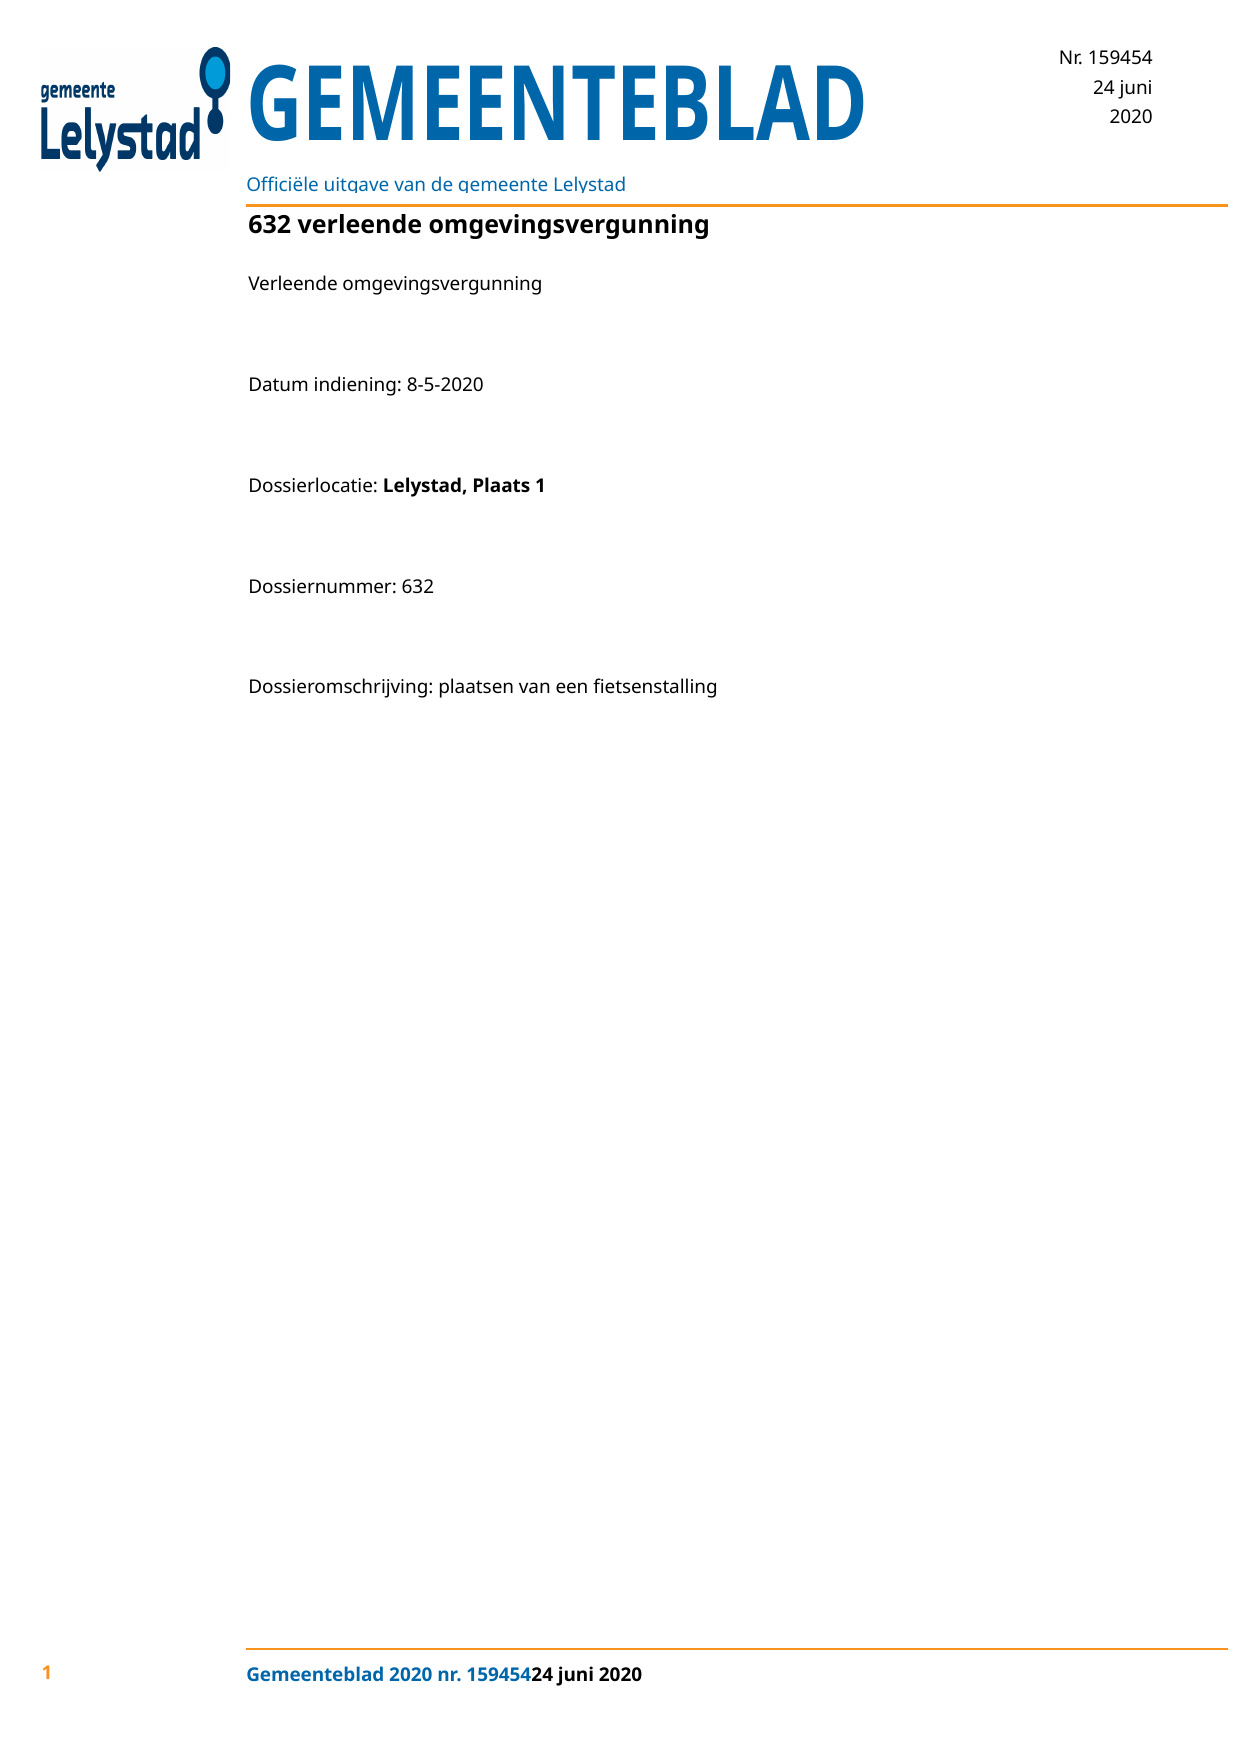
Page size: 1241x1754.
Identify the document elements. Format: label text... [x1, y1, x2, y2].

text Dossierlocatie: Lelystad, Plaats 1 [248, 472, 1152, 498]
text Datum indiening: 8-5-2020 [248, 371, 1152, 397]
text 632 verleende omgevingsvergunning [248, 207, 1152, 241]
picture [41, 47, 231, 172]
text Dossiernummer: 632 [248, 573, 1152, 598]
text Verleende omgevingsvergunning [248, 270, 1152, 296]
text Dossieromschrijving: plaatsen van een fietsenstalling [248, 674, 1152, 699]
